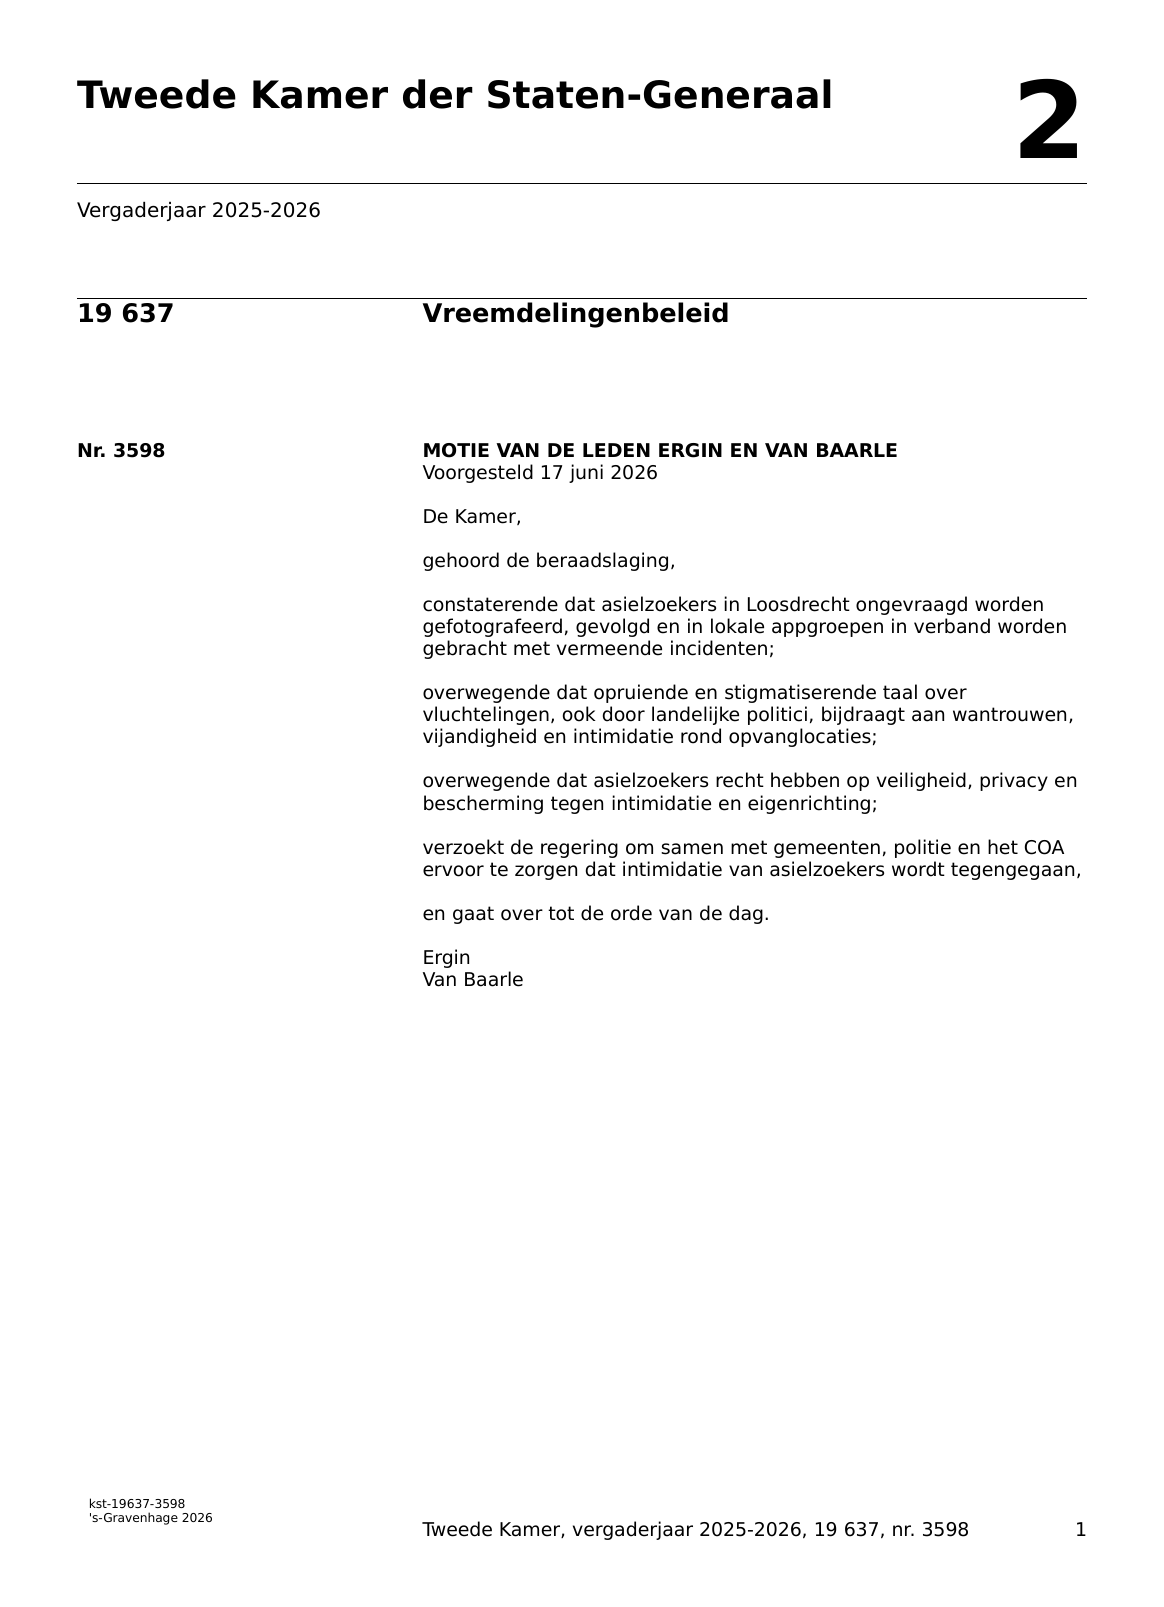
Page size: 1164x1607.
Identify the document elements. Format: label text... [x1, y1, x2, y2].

text Ergin [422, 947, 1087, 969]
text overwegende dat asielzoekers recht hebben op veiligheid, privacy en bescherming tegen intimidatie en eigenrichting; [422, 770, 1087, 814]
text en gaat over tot de orde van de dag. [422, 903, 1087, 925]
text De Kamer, [422, 506, 1087, 528]
text overwegende dat opruiende en stigmatiserende taal over vluchtelingen, ook door landelijke politici, bijdraagt aan wantrouwen, vijandigheid en intimidatie rond opvanglocaties; [422, 682, 1087, 748]
table_header 2 [886, 59, 1087, 183]
subtitle Nr. 3598 MOTIE VAN DE LEDEN ERGIN EN VAN BAARLE [77, 440, 1087, 462]
text constaterende dat asielzoekers in Loosdrecht ongevraagd worden gefotografeerd, gevolgd en in lokale appgroepen in verband worden gebracht met vermeende incidenten; [422, 594, 1087, 660]
table_header Tweede Kamer der Staten-Generaal [77, 59, 886, 183]
subtitle 19 637 Vreemdelingenbeleid [77, 299, 1087, 329]
text Van Baarle [422, 969, 1087, 991]
text verzoekt de regering om samen met gemeenten, politie en het COA ervoor te zorgen dat intimidatie van asielzoekers wordt tegengegaan, [422, 837, 1087, 881]
text gehoord de beraadslaging, [422, 550, 1087, 572]
text 's-Gravenhage 2026 [88, 1511, 323, 1525]
table_cell Vergaderjaar 2025-2026 [77, 184, 1087, 298]
text kst-19637-3598 [88, 1497, 323, 1511]
text Voorgesteld 17 juni 2026 [422, 462, 1087, 484]
